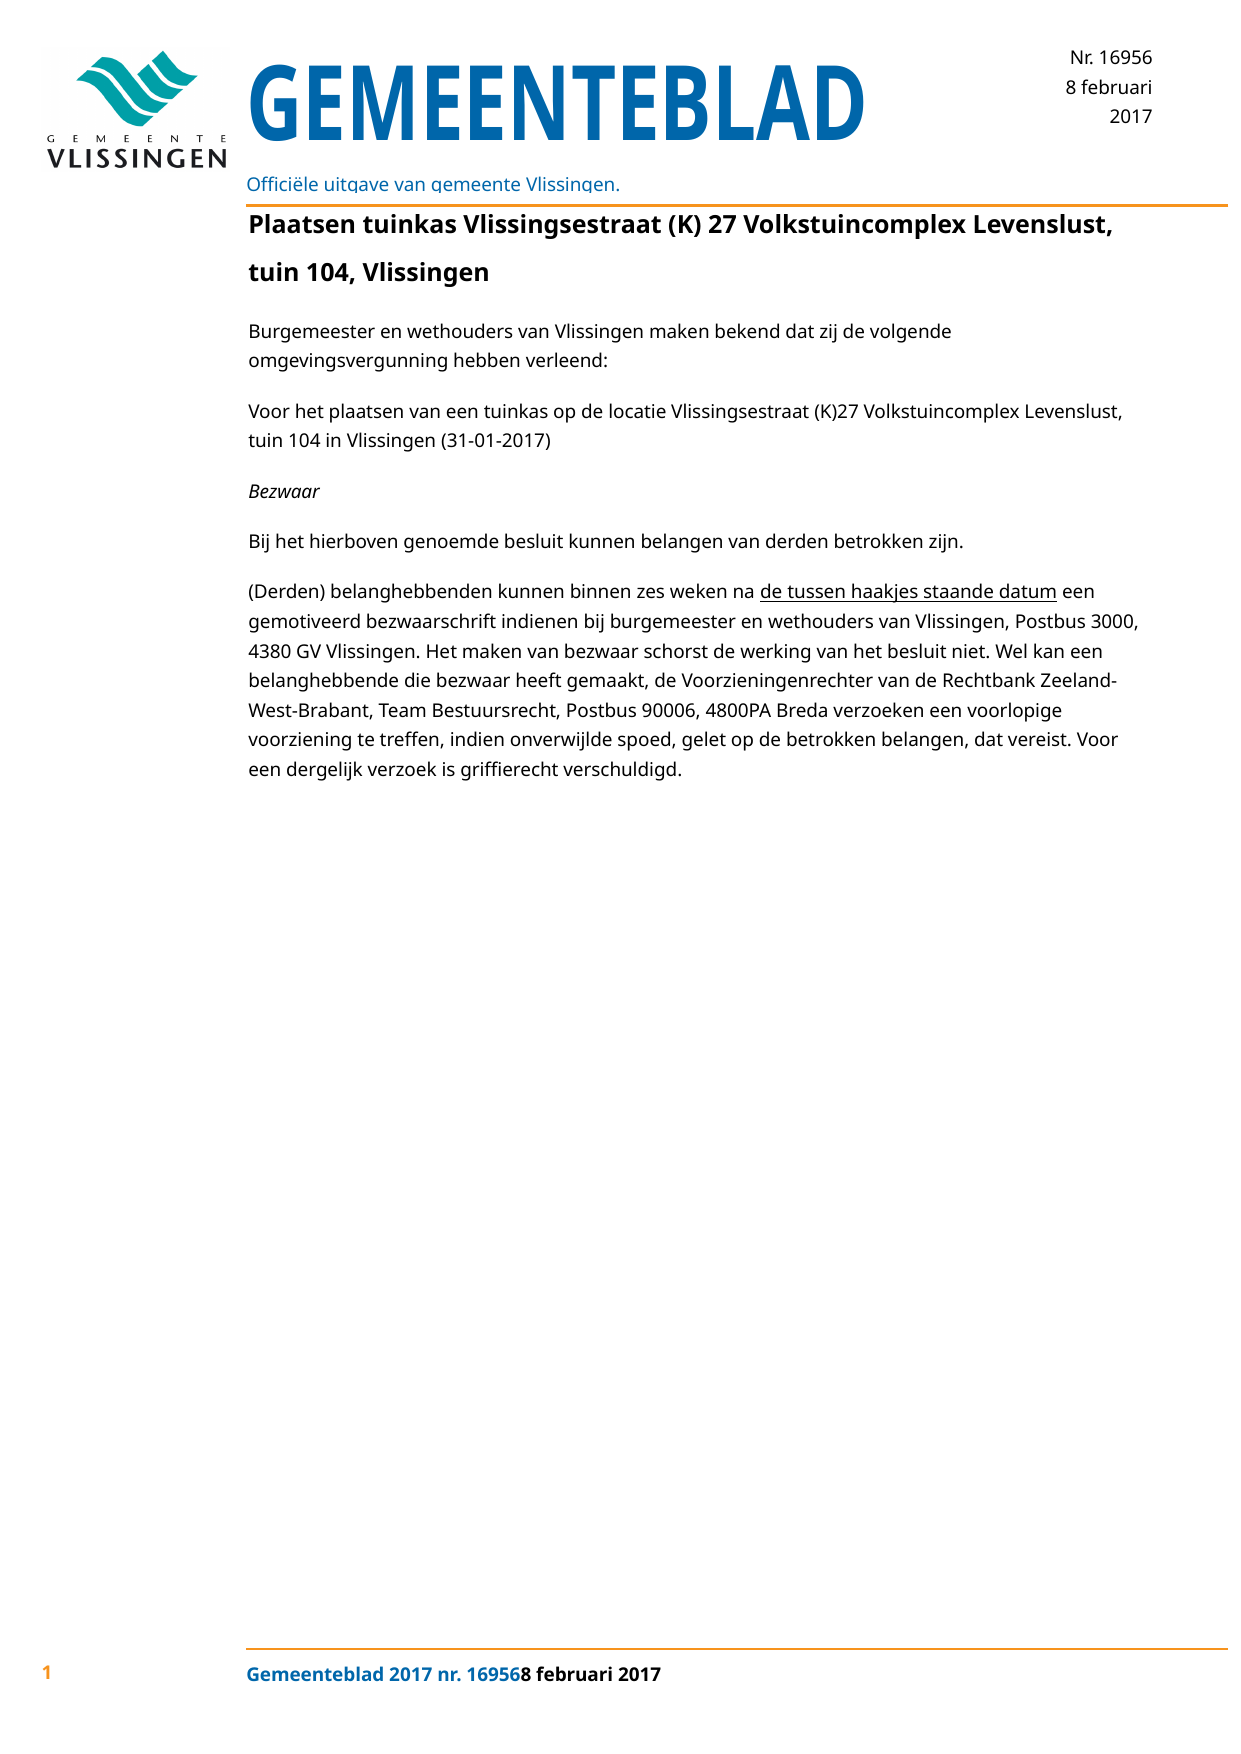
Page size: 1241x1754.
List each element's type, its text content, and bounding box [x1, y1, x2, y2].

text Burgemeester en wethouders van Vlissingen maken bekend dat zij de volgende omgevingsvergunning hebben verleend: [248, 318, 1152, 373]
text Bezwaar [248, 478, 1152, 504]
text Bij het hierboven genoemde besluit kunnen belangen van derden betrokken zijn. [248, 528, 1152, 554]
picture [41, 47, 231, 172]
text (Derden) belanghebbenden kunnen binnen zes weken na de tussen haakjes staande datum een gemotiveerd bezwaarschrift indienen bij burgemeester en wethouders van Vlissingen, Postbus 3000, 4380 GV Vlissingen. Het maken van bezwaar schorst de werking van het besluit niet. Wel kan een belanghebbende die bezwaar heeft gemaakt, de Voorzieningenrechter van de Rechtbank Zeeland-West-Brabant, Team Bestuursrecht, Postbus 90006, 4800PA Breda verzoeken een voorlopige voorziening te treffen, indien onverwijlde spoed, gelet op de betrokken belangen, dat vereist. Voor een dergelijk verzoek is griffierecht verschuldigd. [248, 579, 1152, 782]
text Voor het plaatsen van een tuinkas op de locatie Vlissingsestraat (K)27 Volkstuincomplex Levenslust, tuin 104 in Vlissingen (31-01-2017) [248, 398, 1152, 453]
text Plaatsen tuinkas Vlissingsestraat (K) 27 Volkstuincomplex Levenslust, tuin 104, Vlissingen [248, 207, 1152, 288]
